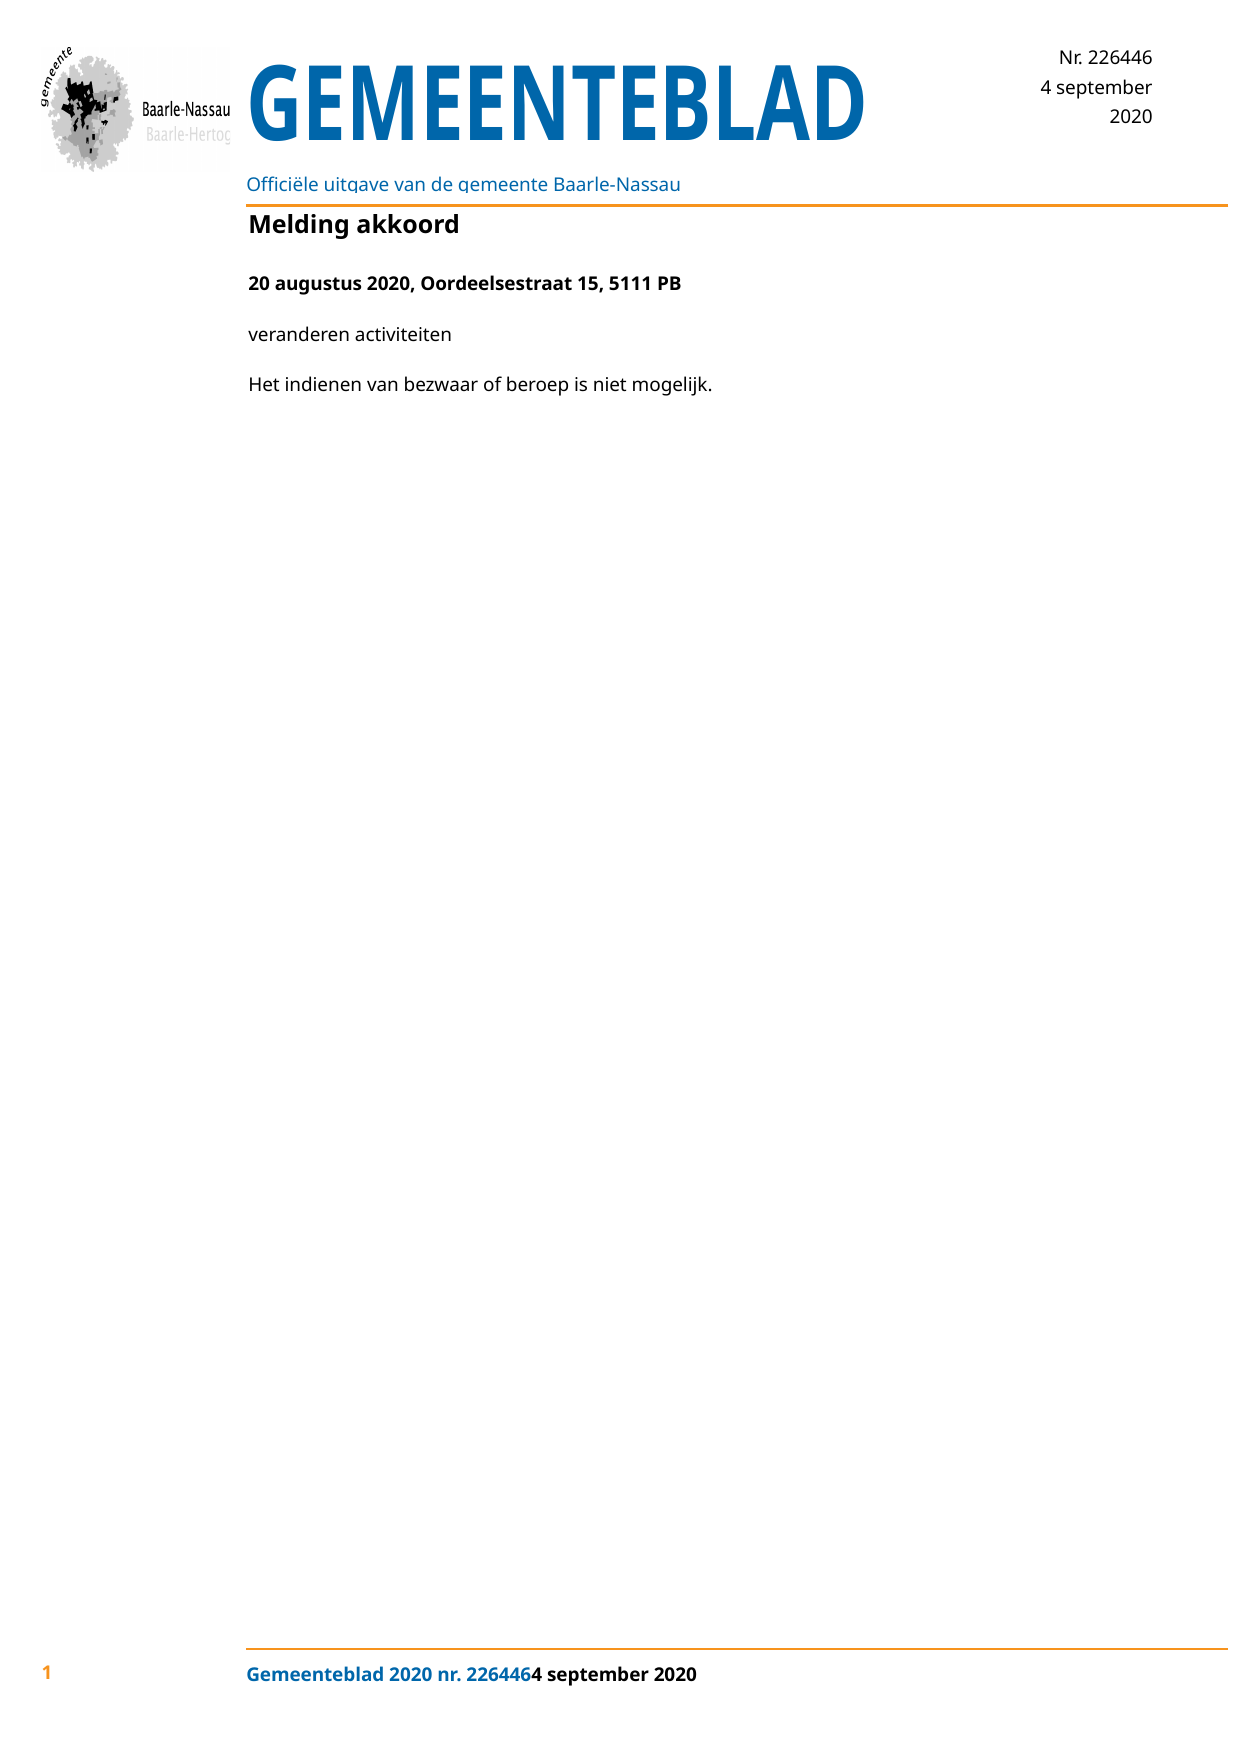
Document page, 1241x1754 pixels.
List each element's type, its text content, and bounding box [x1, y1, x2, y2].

picture [41, 47, 231, 172]
text veranderen activiteiten [248, 321, 1152, 346]
text Het indienen van bezwaar of beroep is niet mogelijk. [248, 371, 1152, 397]
text Melding akkoord [248, 207, 1152, 241]
text 20 augustus 2020, Oordeelsestraat 15, 5111 PB [248, 270, 1152, 296]
